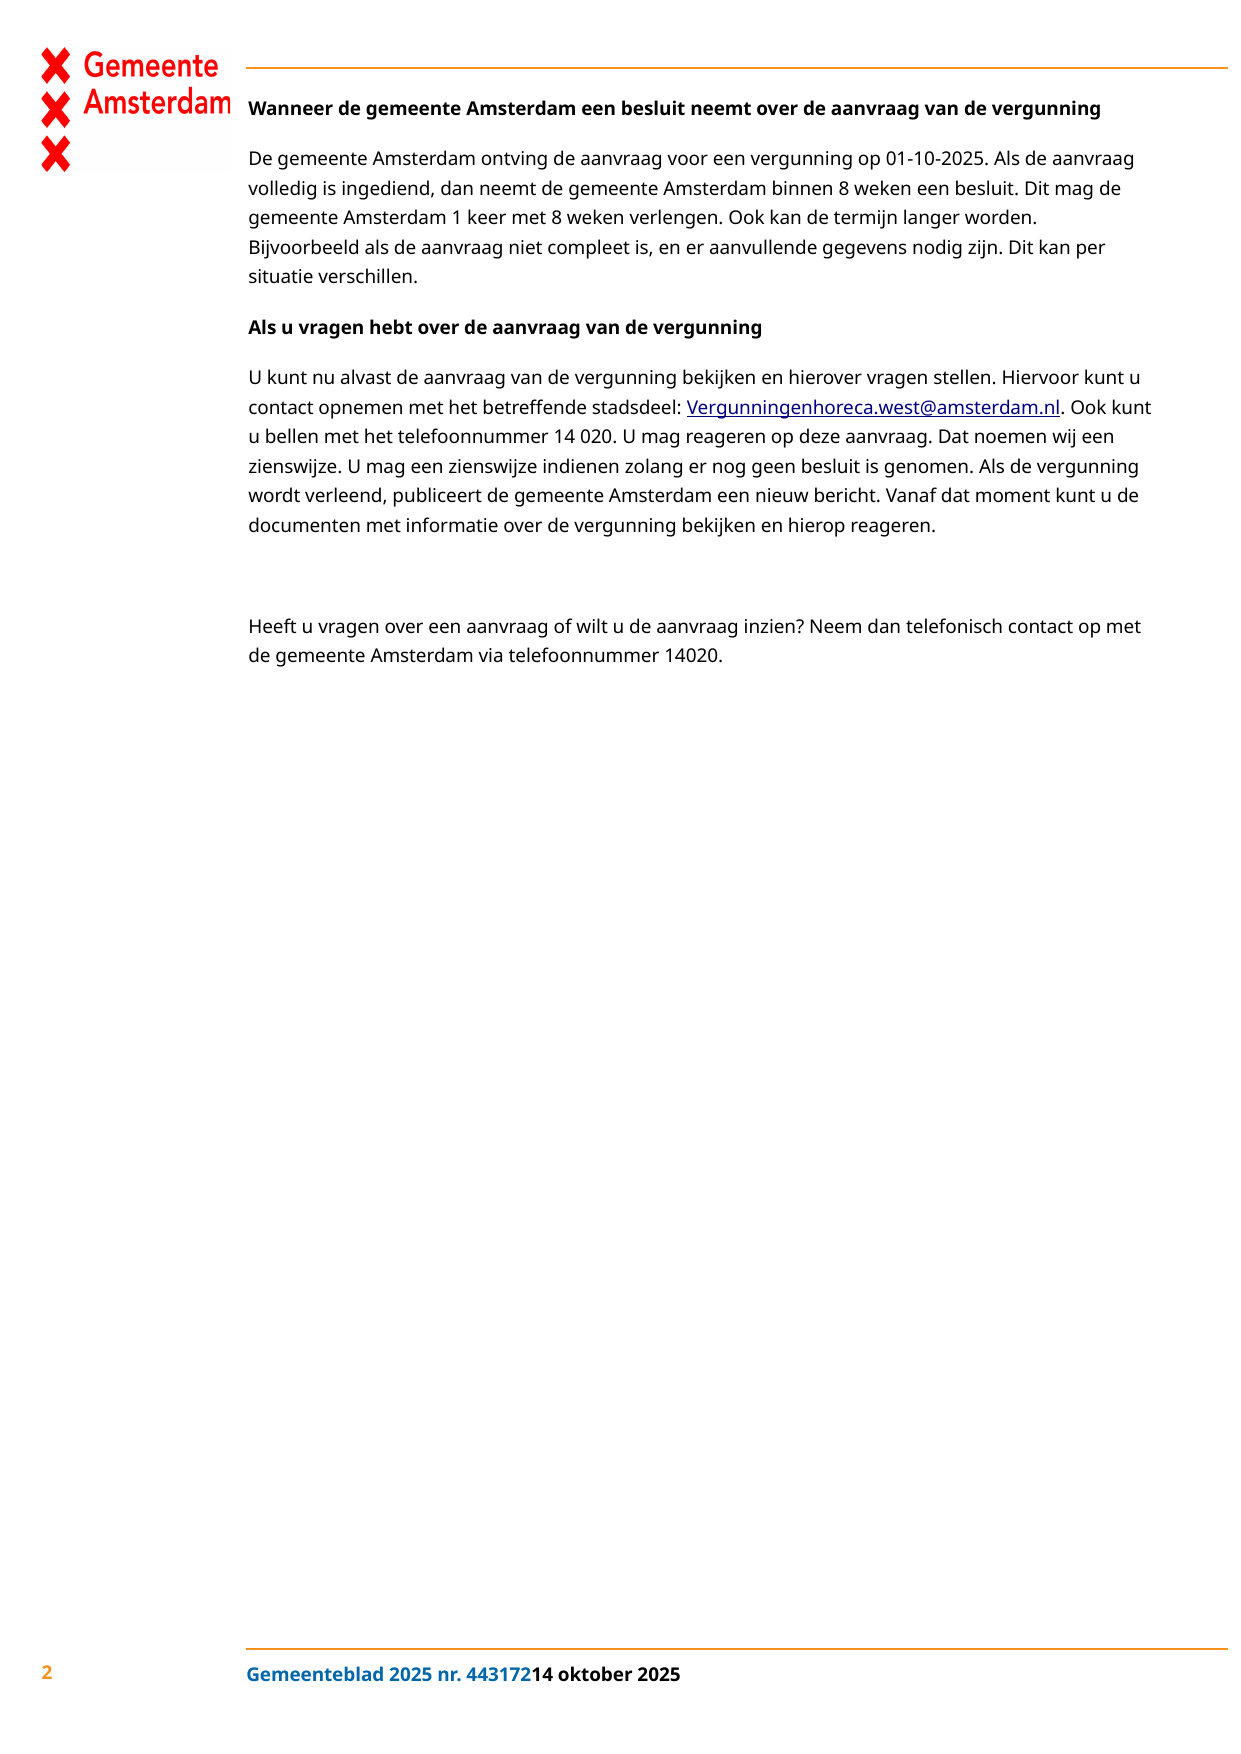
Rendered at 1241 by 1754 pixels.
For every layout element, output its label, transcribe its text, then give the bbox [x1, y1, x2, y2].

text De gemeente Amsterdam ontving de aanvraag voor een vergunning op 01-10-2025. Als de aanvraag volledig is ingediend, dan neemt de gemeente Amsterdam binnen 8 weken een besluit. Dit mag de gemeente Amsterdam 1 keer met 8 weken verlengen. Ook kan de termijn langer worden. Bijvoorbeeld als de aanvraag niet compleet is, en er aanvullende gegevens nodig zijn. Dit kan per situatie verschillen. [248, 145, 1152, 289]
picture [41, 47, 231, 172]
text U kunt nu alvast de aanvraag van de vergunning bekijken en hierover vragen stellen. Hiervoor kunt u contact opnemen met het betreffende stadsdeel: Vergunningenhoreca.west@amsterdam.nl. Ook kunt u bellen met het telefoonnummer 14 020. U mag reageren op deze aanvraag. Dat noemen wij een zienswijze. U mag een zienswijze indienen zolang er nog geen besluit is genomen. Als de vergunning wordt verleend, publiceert de gemeente Amsterdam een nieuw bericht. Vanaf dat moment kunt u de documenten met informatie over de vergunning bekijken en hierop reageren. [248, 364, 1152, 538]
text Wanneer de gemeente Amsterdam een besluit neemt over de aanvraag van de vergunning [248, 95, 1152, 121]
text Heeft u vragen over een aanvraag of wilt u de aanvraag inzien? Neem dan telefonisch contact op met de gemeente Amsterdam via telefoonnummer 14020. [248, 613, 1152, 668]
text Als u vragen hebt over de aanvraag van de vergunning [248, 314, 1152, 340]
